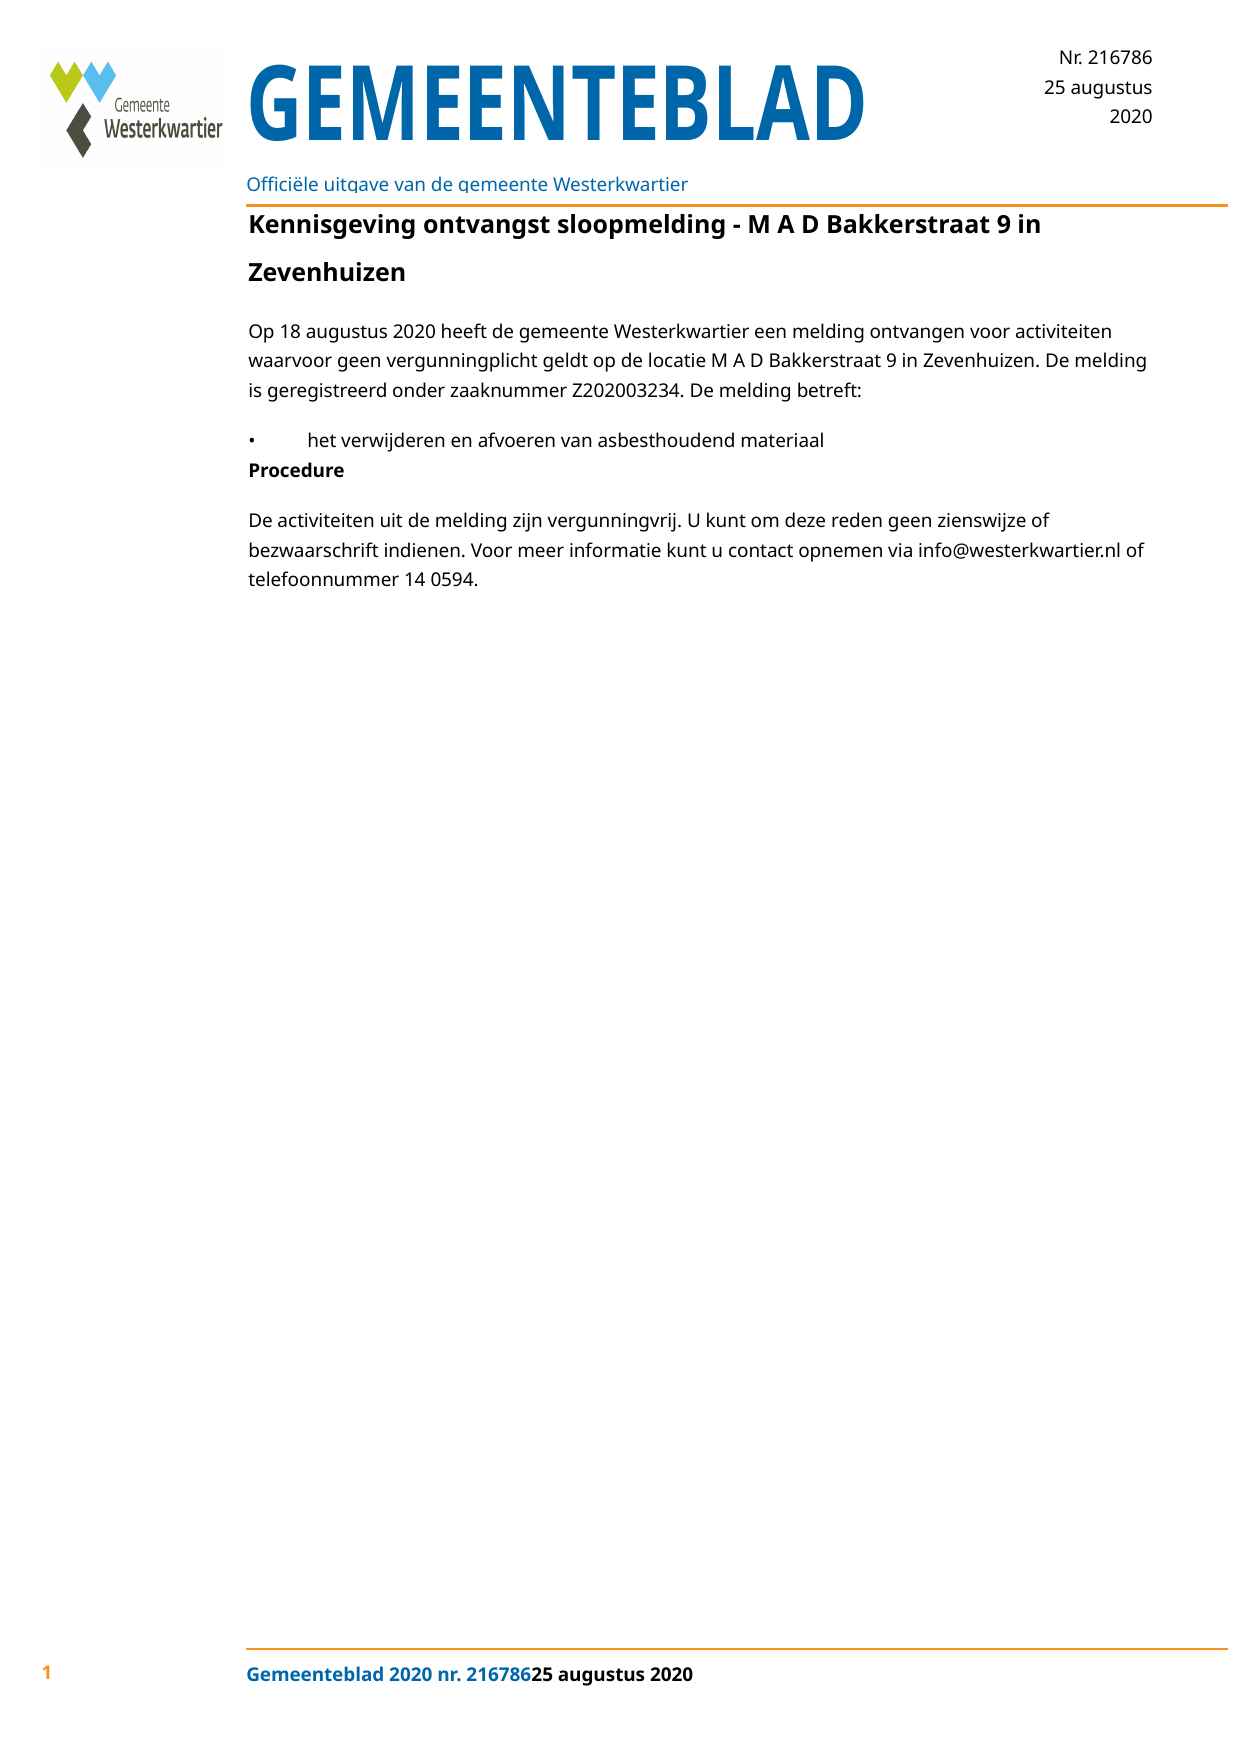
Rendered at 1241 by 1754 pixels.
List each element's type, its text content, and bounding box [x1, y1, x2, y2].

text Kennisgeving ontvangst sloopmelding - M A D Bakkerstraat 9 in Zevenhuizen [248, 207, 1152, 288]
list het verwijderen en afvoeren van asbesthoudend materiaal [248, 427, 1152, 453]
picture [41, 47, 231, 172]
text Procedure [248, 457, 1152, 483]
text De activiteiten uit de melding zijn vergunningvrij. U kunt om deze reden geen zienswijze of bezwaarschrift indienen. Voor meer informatie kunt u contact opnemen via info@westerkwartier.nl of telefoonnummer 14 0594. [248, 507, 1152, 592]
text Op 18 augustus 2020 heeft de gemeente Westerkwartier een melding ontvangen voor activiteiten waarvoor geen vergunningplicht geldt op de locatie M A D Bakkerstraat 9 in Zevenhuizen. De melding is geregistreerd onder zaaknummer Z202003234. De melding betreft: [248, 318, 1152, 403]
